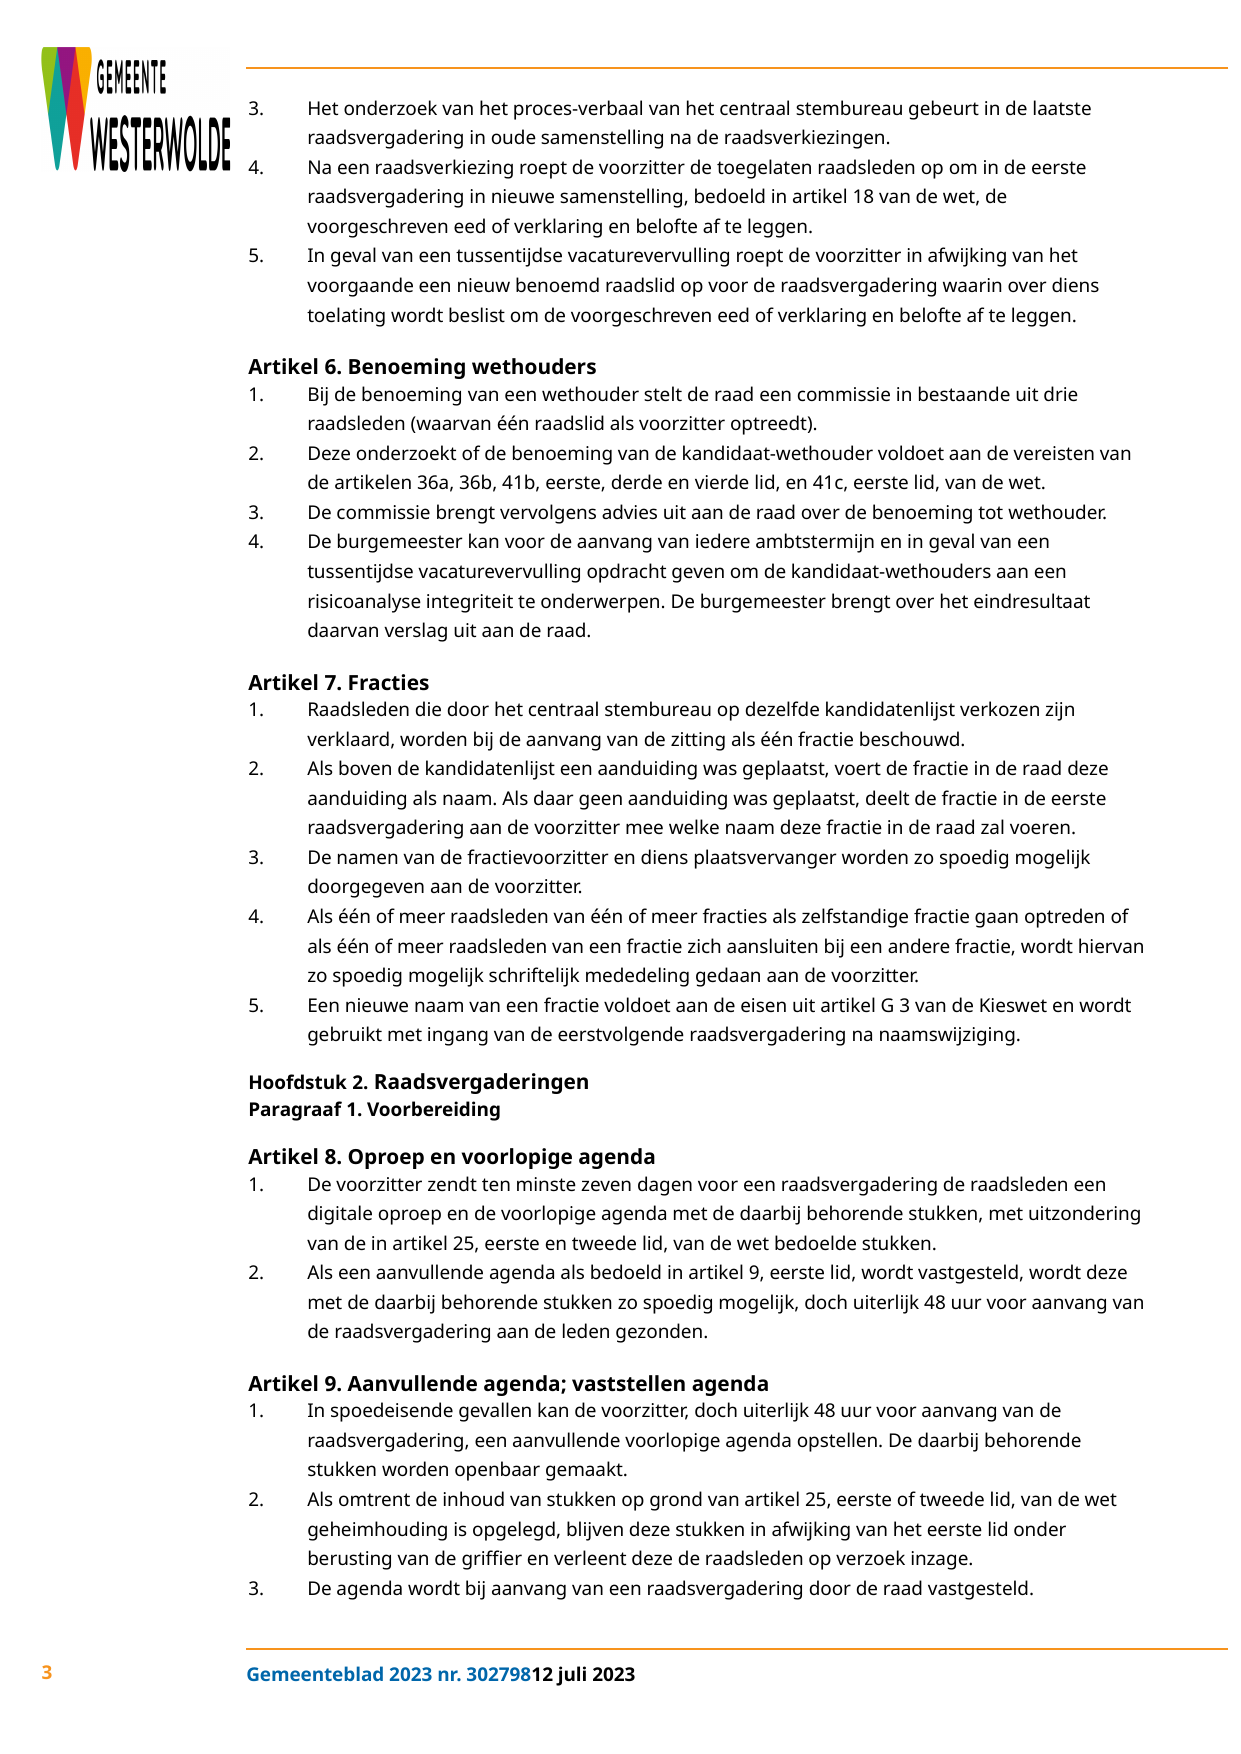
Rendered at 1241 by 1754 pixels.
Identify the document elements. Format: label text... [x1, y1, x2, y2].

list Deze onderzoekt of de benoeming van de kandidaat-wethouder voldoet aan de vereisten van de artikelen 36a, 36b, 41b, eerste, derde en vierde lid, en 41c, eerste lid, van de wet. [248, 440, 1152, 495]
list Een nieuwe naam van een fractie voldoet aan de eisen uit artikel G 3 van de Kieswet en wordt gebruikt met ingang van de eerstvolgende raadsvergadering na naamswijziging. [248, 992, 1152, 1047]
list In spoedeisende gevallen kan de voorzitter, doch uiterlijk 48 uur voor aanvang van de raadsvergadering, een aanvullende voorlopige agenda opstellen. De daarbij behorende stukken worden openbaar gemaakt. [248, 1397, 1152, 1482]
picture [41, 47, 231, 172]
list Na een raadsverkiezing roept de voorzitter de toegelaten raadsleden op om in de eerste raadsvergadering in nieuwe samenstelling, bedoeld in artikel 18 van de wet, de voorgeschreven eed of verklaring en belofte af te leggen. [248, 154, 1152, 239]
text Hoofdstuk 2. Raadsvergaderingen [248, 1067, 1152, 1096]
list Bij de benoeming van een wethouder stelt de raad een commissie in bestaande uit drie raadsleden (waarvan één raadslid als voorzitter optreedt). [248, 381, 1152, 436]
list De voorzitter zendt ten minste zeven dagen voor een raadsvergadering de raadsleden een digitale oproep en de voorlopige agenda met de daarbij behorende stukken, met uitzondering van de in artikel 25, eerste en tweede lid, van de wet bedoelde stukken. [248, 1171, 1152, 1256]
list Raadsleden die door het centraal stembureau op dezelfde kandidatenlijst verkozen zijn verklaard, worden bij de aanvang van de zitting als één fractie beschouwd. [248, 696, 1152, 752]
list In geval van een tussentijdse vacaturevervulling roept de voorzitter in afwijking van het voorgaande een nieuw benoemd raadslid op voor de raadsvergadering waarin over diens toelating wordt beslist om de voorgeschreven eed of verklaring en belofte af te leggen. [248, 243, 1152, 328]
list Het onderzoek van het proces-verbaal van het centraal stembureau gebeurt in de laatste raadsvergadering in oude samenstelling na de raadsverkiezingen. [248, 95, 1152, 150]
text Artikel 9. Aanvullende agenda; vaststellen agenda [248, 1369, 1152, 1397]
list De namen van de fractievoorzitter en diens plaatsvervanger worden zo spoedig mogelijk doorgegeven aan de voorzitter. [248, 844, 1152, 899]
list De commissie brengt vervolgens advies uit aan de raad over de benoeming tot wethouder. [248, 499, 1152, 525]
list Als een aanvullende agenda als bedoeld in artikel 9, eerste lid, wordt vastgesteld, wordt deze met de daarbij behorende stukken zo spoedig mogelijk, doch uiterlijk 48 uur voor aanvang van de raadsvergadering aan de leden gezonden. [248, 1259, 1152, 1344]
list De burgemeester kan voor de aanvang van iedere ambtstermijn en in geval van een tussentijdse vacaturevervulling opdracht geven om de kandidaat-wethouders aan een risicoanalyse integriteit te onderwerpen. De burgemeester brengt over het eindresultaat daarvan verslag uit aan de raad. [248, 529, 1152, 643]
text Artikel 6. Benoeming wethouders [248, 352, 1152, 381]
text Artikel 7. Fracties [248, 668, 1152, 696]
list Als boven de kandidatenlijst een aanduiding was geplaatst, voert de fractie in de raad deze aanduiding als naam. Als daar geen aanduiding was geplaatst, deelt de fractie in de eerste raadsvergadering aan de voorzitter mee welke naam deze fractie in de raad zal voeren. [248, 755, 1152, 840]
list Als één of meer raadsleden van één of meer fracties als zelfstandige fractie gaan optreden of als één of meer raadsleden van een fractie zich aansluiten bij een andere fractie, wordt hiervan zo spoedig mogelijk schriftelijk mededeling gedaan aan de voorzitter. [248, 903, 1152, 988]
text Artikel 8. Oproep en voorlopige agenda [248, 1142, 1152, 1171]
list Als omtrent de inhoud van stukken op grond van artikel 25, eerste of tweede lid, van de wet geheimhouding is opgelegd, blijven deze stukken in afwijking van het eerste lid onder berusting van de griffier en verleent deze de raadsleden op verzoek inzage. [248, 1486, 1152, 1571]
text Paragraaf 1. Voorbereiding [248, 1096, 1152, 1121]
list De agenda wordt bij aanvang van een raadsvergadering door de raad vastgesteld. [248, 1575, 1152, 1601]
